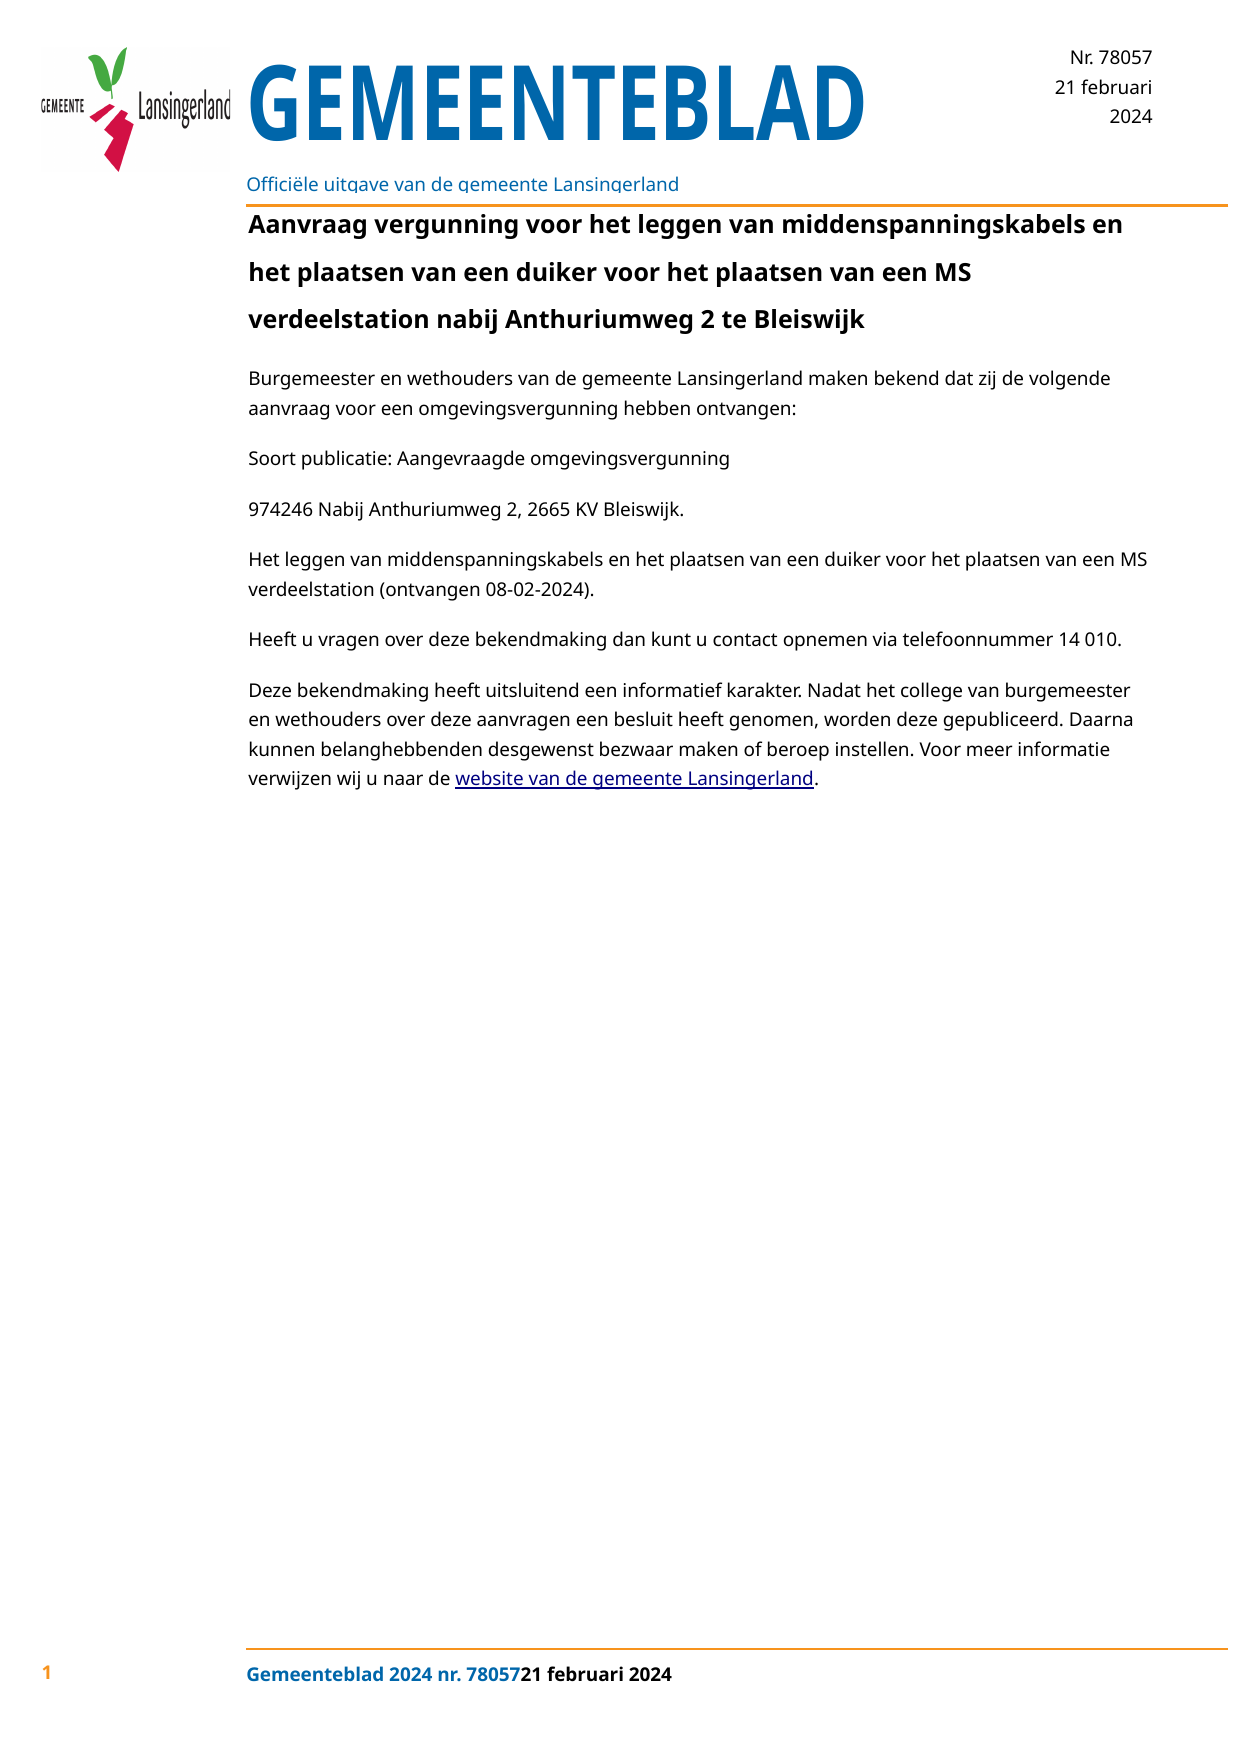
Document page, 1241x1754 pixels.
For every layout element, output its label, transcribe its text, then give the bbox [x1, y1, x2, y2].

text Deze bekendmaking heeft uitsluitend een informatief karakter. Nadat het college van burgemeester en wethouders over deze aanvragen een besluit heeft genomen, worden deze gepubliceerd. Daarna kunnen belanghebbenden desgewenst bezwaar maken of beroep instellen. Voor meer informatie verwijzen wij u naar de website van de gemeente Lansingerland. [248, 677, 1152, 791]
text Heeft u vragen over deze bekendmaking dan kunt u contact opnemen via telefoonnummer 14 010. [248, 626, 1152, 652]
text 974246 Nabij Anthuriumweg 2, 2665 KV Bleiswijk. [248, 496, 1152, 522]
text Soort publicatie: Aangevraagde omgevingsvergunning [248, 446, 1152, 471]
text Aanvraag vergunning voor het leggen van middenspanningskabels en het plaatsen van een duiker voor het plaatsen van een MS verdeelstation nabij Anthuriumweg 2 te Bleiswijk [248, 207, 1152, 336]
text Burgemeester en wethouders van de gemeente Lansingerland maken bekend dat zij de volgende aanvraag voor een omgevingsvergunning hebben ontvangen: [248, 366, 1152, 421]
text Het leggen van middenspanningskabels en het plaatsen van een duiker voor het plaatsen van een MS verdeelstation (ontvangen 08-02-2024). [248, 546, 1152, 602]
picture [41, 47, 231, 172]
